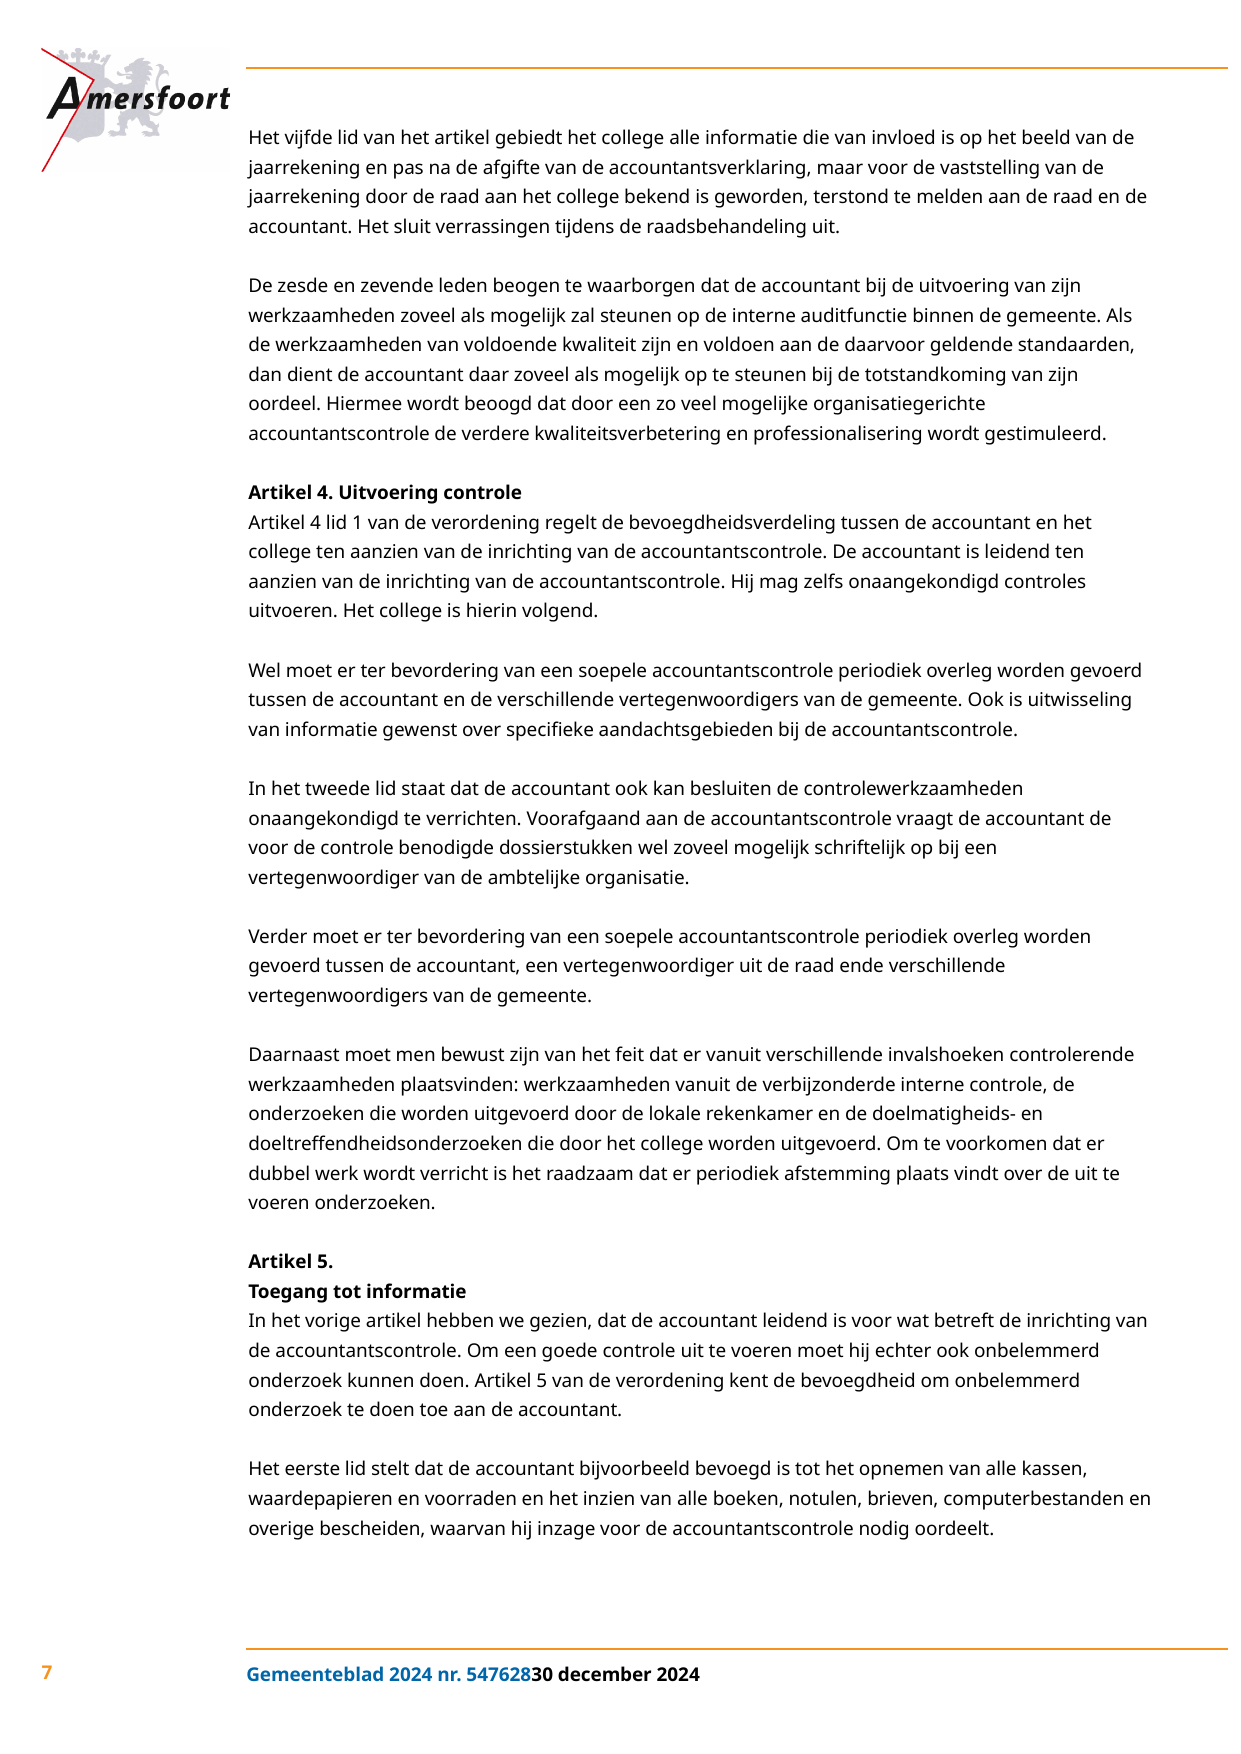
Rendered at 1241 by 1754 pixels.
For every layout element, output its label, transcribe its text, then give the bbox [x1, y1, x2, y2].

text Artikel 5. [248, 1248, 1152, 1274]
text Daarnaast moet men bewust zijn van het feit dat er vanuit verschillende invalshoeken controlerende werkzaamheden plaatsvinden: werkzaamheden vanuit de verbijzonderde interne controle, de onderzoeken die worden uitgevoerd door de lokale rekenkamer en de doelmatigheids- en doeltreffendheidsonderzoeken die door het college worden uitgevoerd. Om te voorkomen dat er dubbel werk wordt verricht is het raadzaam dat er periodiek afstemming plaats vindt over de uit te voeren onderzoeken. [248, 1041, 1152, 1215]
text Artikel 4 lid 1 van de verordening regelt de bevoegdheidsverdeling tussen de accountant en het college ten aanzien van de inrichting van de accountantscontrole. De accountant is leidend ten aanzien van de inrichting van de accountantscontrole. Hij mag zelfs onaangekondigd controles uitvoeren. Het college is hierin volgend. [248, 509, 1152, 623]
text Het eerste lid stelt dat de accountant bijvoorbeeld bevoegd is tot het opnemen van alle kassen, waardepapieren en voorraden en het inzien van alle boeken, notulen, brieven, computerbestanden en overige bescheiden, waarvan hij inzage voor de accountantscontrole nodig oordeelt. [248, 1456, 1152, 1541]
text Wel moet er ter bevordering van een soepele accountantscontrole periodiek overleg worden gevoerd tussen de accountant en de verschillende vertegenwoordigers van de gemeente. Ook is uitwisseling van informatie gewenst over specifieke aandachtsgebieden bij de accountantscontrole. [248, 657, 1152, 742]
text De zesde en zevende leden beogen te waarborgen dat de accountant bij de uitvoering van zijn werkzaamheden zoveel als mogelijk zal steunen op de interne auditfunctie binnen de gemeente. Als de werkzaamheden van voldoende kwaliteit zijn en voldoen aan de daarvoor geldende standaarden, dan dient de accountant daar zoveel als mogelijk op te steunen bij de totstandkoming van zijn oordeel. Hiermee wordt beoogd dat door een zo veel mogelijke organisatiegerichte accountantscontrole de verdere kwaliteitsverbetering en professionalisering wordt gestimuleerd. [248, 272, 1152, 446]
text In het vorige artikel hebben we gezien, dat de accountant leidend is voor wat betreft de inrichting van de accountantscontrole. Om een goede controle uit te voeren moet hij echter ook onbelemmerd onderzoek kunnen doen. Artikel 5 van de verordening kent de bevoegdheid om onbelemmerd onderzoek te doen toe aan de accountant. [248, 1308, 1152, 1422]
text Verder moet er ter bevordering van een soepele accountantscontrole periodiek overleg worden gevoerd tussen de accountant, een vertegenwoordiger uit de raad ende verschillende vertegenwoordigers van de gemeente. [248, 923, 1152, 1008]
text Toegang tot informatie [248, 1278, 1152, 1304]
text In het tweede lid staat dat de accountant ook kan besluiten de controlewerkzaamheden onaangekondigd te verrichten. Voorafgaand aan de accountantscontrole vraagt de accountant de voor de controle benodigde dossierstukken wel zoveel mogelijk schriftelijk op bij een vertegenwoordiger van de ambtelijke organisatie. [248, 775, 1152, 890]
text Het vijfde lid van het artikel gebiedt het college alle informatie die van invloed is op het beeld van de jaarrekening en pas na de afgifte van de accountantsverklaring, maar voor de vaststelling van de jaarrekening door de raad aan het college bekend is geworden, terstond te melden aan de raad en de accountant. Het sluit verrassingen tijdens de raadsbehandeling uit. [248, 124, 1152, 239]
picture [41, 47, 231, 172]
text Artikel 4. Uitvoering controle [248, 479, 1152, 505]
